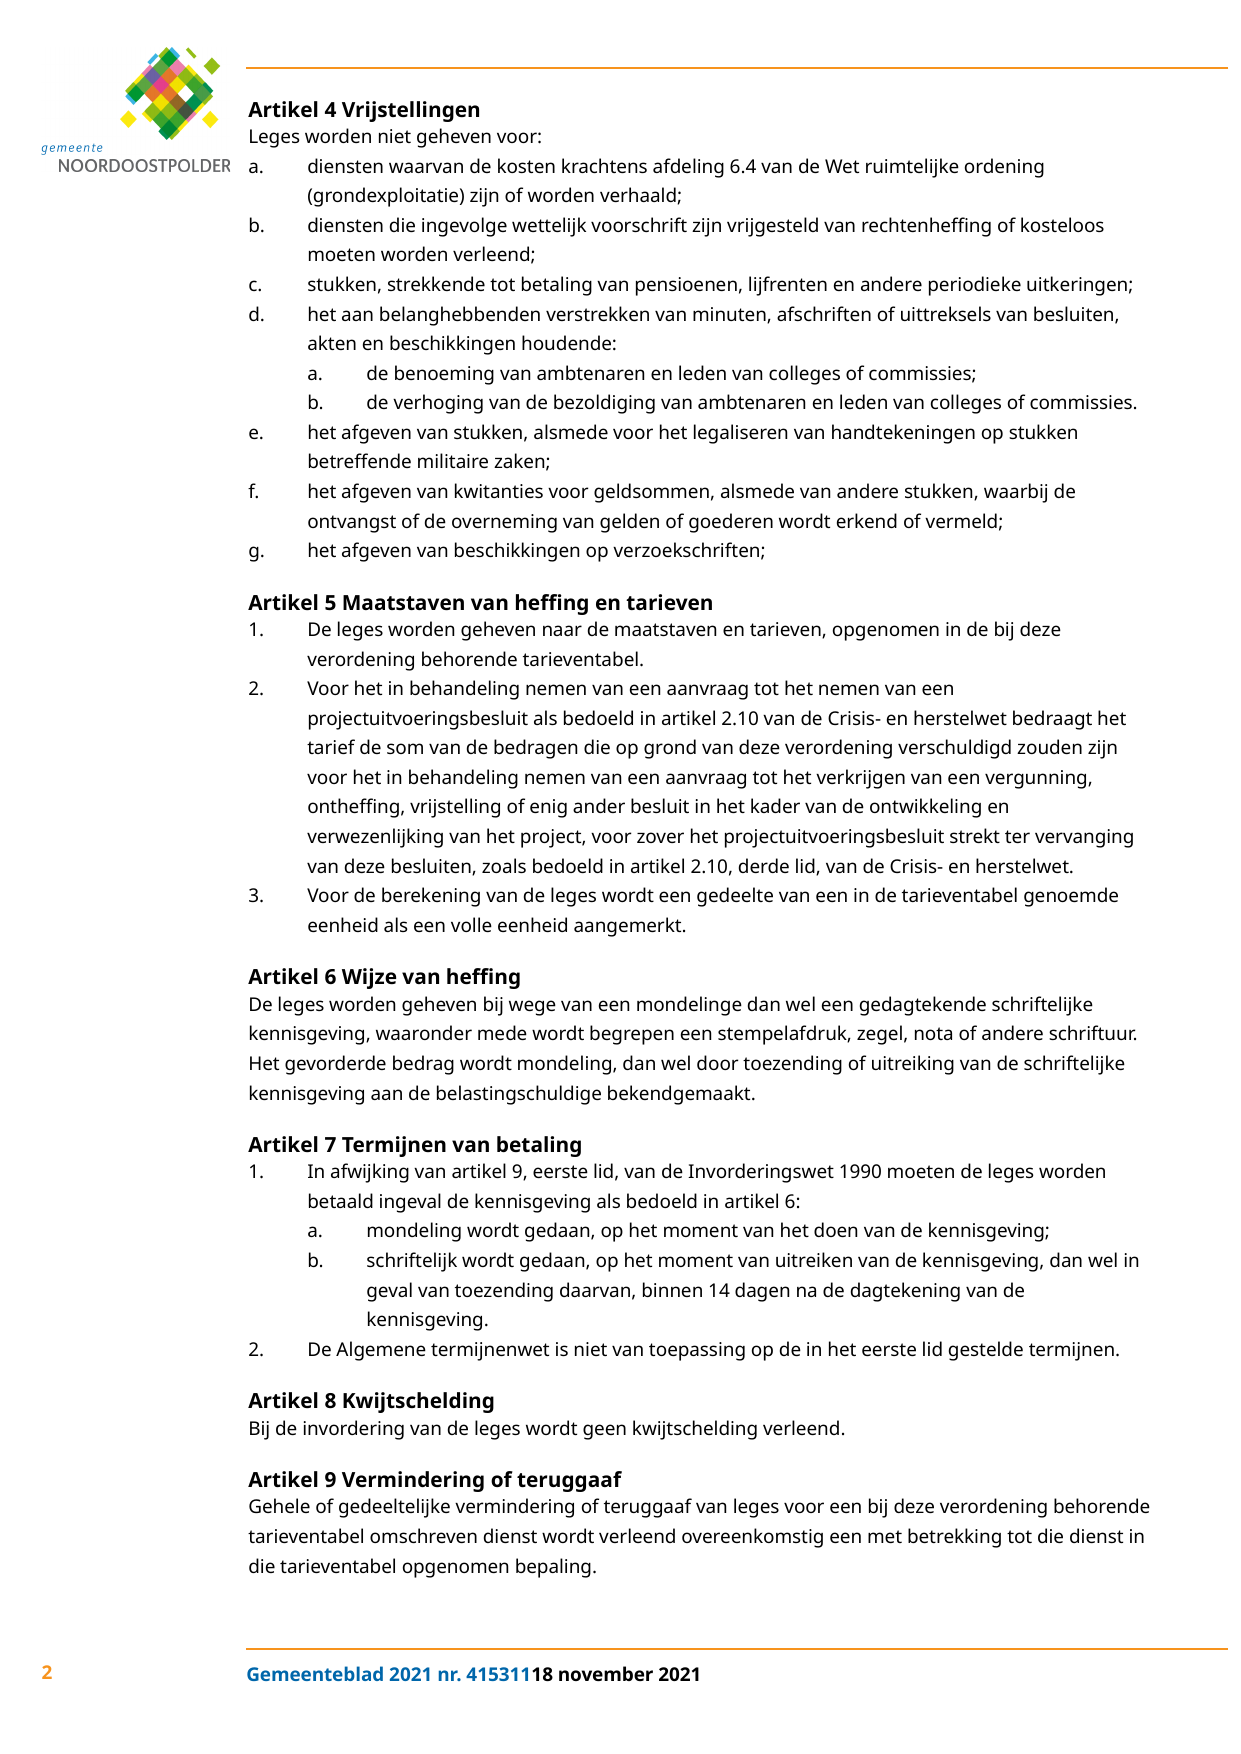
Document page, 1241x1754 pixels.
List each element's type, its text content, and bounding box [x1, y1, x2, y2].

list De leges worden geheven naar de maatstaven en tarieven, opgenomen in de bij deze verordening behorende tarieventabel. [248, 616, 1152, 672]
list de verhoging van de bezoldiging van ambtenaren en leden van colleges of commissies. [307, 389, 1152, 415]
text Artikel 5 Maatstaven van heffing en tarieven [248, 588, 1152, 616]
list In afwijking van artikel 9, eerste lid, van de Invorderingswet 1990 moeten de leges worden betaald ingeval de kennisgeving als bedoeld in artikel 6: [248, 1158, 1152, 1214]
text Artikel 8 Kwijtschelding [248, 1386, 1152, 1415]
list mondeling wordt gedaan, op het moment van het doen van de kennisgeving; [307, 1218, 1152, 1243]
list schriftelijk wordt gedaan, op het moment van uitreiken van de kennisgeving, dan wel in geval van toezending daarvan, binnen 14 dagen na de dagtekening van de kennisgeving. [307, 1247, 1152, 1332]
list het aan belanghebbenden verstrekken van minuten, afschriften of uittreksels van besluiten, akten en beschikkingen houdende: [248, 301, 1152, 356]
list diensten die ingevolge wettelijk voorschrift zijn vrijgesteld van rechtenheffing of kosteloos moeten worden verleend; [248, 212, 1152, 267]
text Artikel 7 Termijnen van betaling [248, 1130, 1152, 1158]
list de benoeming van ambtenaren en leden van colleges of commissies; [307, 360, 1152, 386]
list Voor de berekening van de leges wordt een gedeelte van een in de tarieventabel genoemde eenheid als een volle eenheid aangemerkt. [248, 882, 1152, 938]
list het afgeven van beschikkingen op verzoekschriften; [248, 537, 1152, 563]
text Leges worden niet geheven voor: [248, 123, 1152, 149]
text Artikel 4 Vrijstellingen [248, 95, 1152, 123]
text Artikel 9 Vermindering of teruggaaf [248, 1465, 1152, 1494]
list stukken, strekkende tot betaling van pensioenen, lijfrenten en andere periodieke uitkeringen; [248, 271, 1152, 297]
text De leges worden geheven bij wege van een mondelinge dan wel een gedagtekende schriftelijke kennisgeving, waaronder mede wordt begrepen een stempelafdruk, zegel, nota of andere schriftuur. Het gevorderde bedrag wordt mondeling, dan wel door toezending of uitreiking van de schriftelijke kennisgeving aan de belastingschuldige bekendgemaakt. [248, 991, 1152, 1105]
text Artikel 6 Wijze van heffing [248, 962, 1152, 991]
text Gehele of gedeeltelijke vermindering of teruggaaf van leges voor een bij deze verordening behorende tarieventabel omschreven dienst wordt verleend overeenkomstig een met betrekking tot die dienst in die tarieventabel opgenomen bepaling. [248, 1494, 1152, 1579]
picture [41, 47, 231, 172]
list diensten waarvan de kosten krachtens afdeling 6.4 van de Wet ruimtelijke ordening (grondexploitatie) zijn of worden verhaald; [248, 153, 1152, 208]
text Bij de invordering van de leges wordt geen kwijtschelding verleend. [248, 1415, 1152, 1441]
list het afgeven van kwitanties voor geldsommen, alsmede van andere stukken, waarbij de ontvangst of de overneming van gelden of goederen wordt erkend of vermeld; [248, 478, 1152, 533]
list het afgeven van stukken, alsmede voor het legaliseren van handtekeningen op stukken betreffende militaire zaken; [248, 419, 1152, 474]
list Voor het in behandeling nemen van een aanvraag tot het nemen van een projectuitvoeringsbesluit als bedoeld in artikel 2.10 van de Crisis- en herstelwet bedraagt het tarief de som van de bedragen die op grond van deze verordening verschuldigd zouden zijn voor het in behandeling nemen van een aanvraag tot het verkrijgen van een vergunning, ontheffing, vrijstelling of enig ander besluit in het kader van de ontwikkeling en verwezenlijking van het project, voor zover het projectuitvoeringsbesluit strekt ter vervanging van deze besluiten, zoals bedoeld in artikel 2.10, derde lid, van de Crisis- en herstelwet. [248, 675, 1152, 879]
list De Algemene termijnenwet is niet van toepassing op de in het eerste lid gestelde termijnen. [248, 1336, 1152, 1362]
